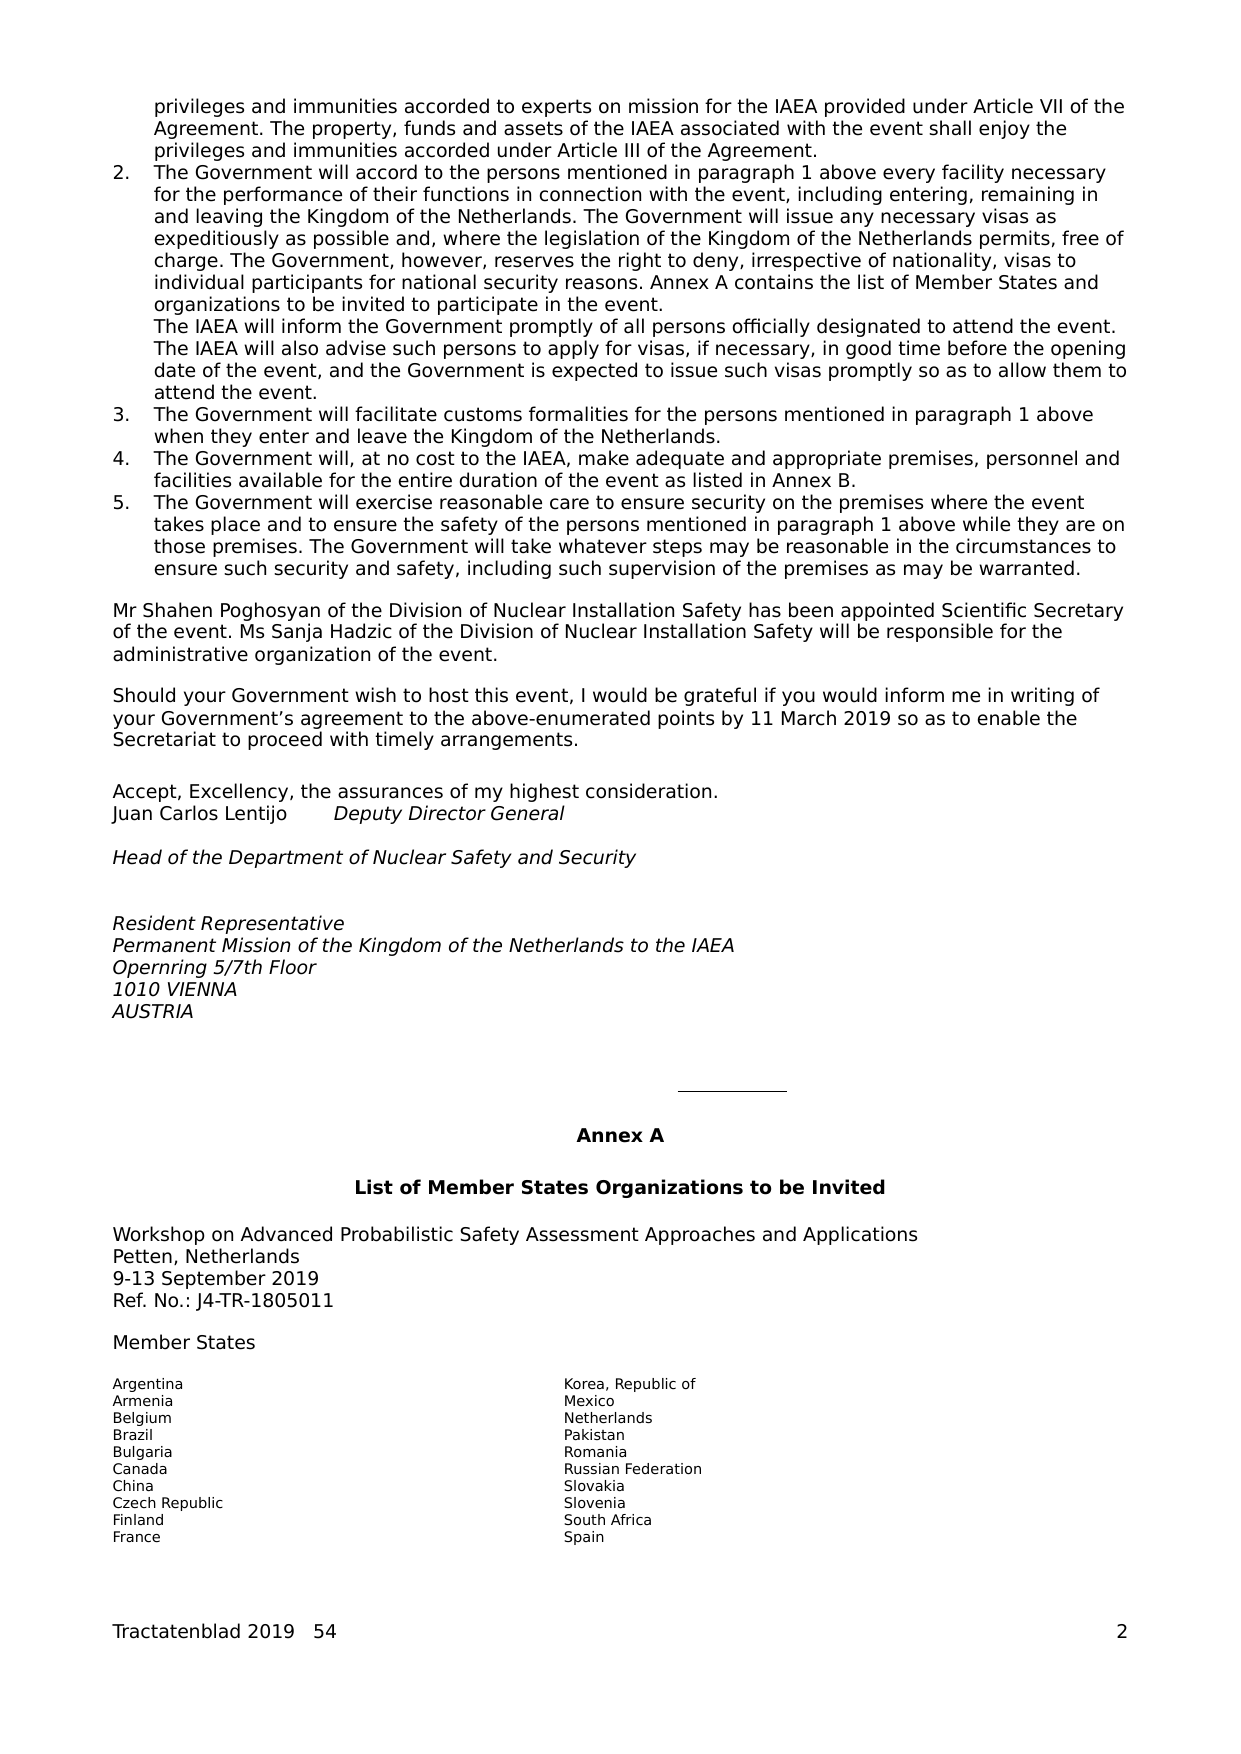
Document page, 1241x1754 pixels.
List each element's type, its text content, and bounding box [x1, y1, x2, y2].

table_cell Armenia [112, 1393, 558, 1410]
table_cell Czech Republic [112, 1495, 558, 1512]
table_cell Belgium [112, 1410, 558, 1427]
text 3. The Government will facilitate customs formalities for the persons mentioned in paragraph 1 above when they enter and leave the Kingdom of the Netherlands. [112, 404, 1128, 448]
table_cell Canada [112, 1461, 558, 1478]
text Workshop on Advanced Probabilistic Safety Assessment Approaches and Applications [112, 1224, 1128, 1246]
text Accept, Excellency, the assurances of my highest consideration. [112, 781, 1128, 803]
subtitle List of Member States Organizations to be Invited [112, 1177, 1128, 1199]
table_cell China [112, 1478, 558, 1495]
table_cell Slovakia [558, 1478, 1128, 1495]
text Petten, Netherlands [112, 1246, 1128, 1268]
table_cell Slovenia [558, 1495, 1128, 1512]
text 4. The Government will, at no cost to the IAEA, make adequate and appropriate premises, personnel and facilities available for the entire duration of the event as listed in Annex B. [112, 448, 1128, 492]
table_cell Russian Federation [558, 1461, 1128, 1478]
text Permanent Mission of the Kingdom of the Netherlands to the IAEA [112, 935, 1128, 957]
table_cell Finland [112, 1512, 558, 1529]
text Juan Carlos Lentijo Deputy Director General Head of the Department of Nuclear Safety and Security [112, 803, 1128, 913]
text privileges and immunities accorded to experts on mission for the IAEA provided under Article VII of the Agreement. The property, funds and assets of the IAEA associated with the event shall enjoy the privileges and immunities accorded under Article III of the Agreement. [112, 96, 1128, 162]
table_header Korea, Republic of [558, 1376, 1128, 1393]
text Opernring 5/7th Floor [112, 957, 1128, 979]
text Member States [112, 1332, 1128, 1354]
text 2. The Government will accord to the persons mentioned in paragraph 1 above every facility necessary for the performance of their functions in connection with the event, including entering, remaining in and leaving the Kingdom of the Netherlands. The Government will issue any necessary visas as expeditiously as possible and, where the legislation of the Kingdom of the Netherlands permits, free of charge. The Government, however, reserves the right to deny, irrespective of nationality, visas to individual participants for national security reasons. Annex A contains the list of Member States and organizations to be invited to participate in the event. [112, 162, 1128, 316]
table_cell Romania [558, 1444, 1128, 1461]
text Resident Representative [112, 913, 1128, 935]
text Ref. No.: J4-TR-1805011 [112, 1290, 1128, 1312]
table_cell France [112, 1529, 558, 1546]
subtitle Annex A [112, 1125, 1128, 1147]
table_header Argentina [112, 1376, 558, 1393]
table_cell Bulgaria [112, 1444, 558, 1461]
text The IAEA will inform the Government promptly of all persons officially designated to attend the event. The IAEA will also advise such persons to apply for visas, if necessary, in good time before the opening date of the event, and the Government is expected to issue such visas promptly so as to allow them to attend the event. [153, 316, 1128, 404]
text 1010 VIENNA [112, 979, 1128, 1001]
table_cell Pakistan [558, 1427, 1128, 1444]
text AUSTRIA [112, 1001, 1128, 1023]
text 9-13 September 2019 [112, 1268, 1128, 1290]
table_cell Spain [558, 1529, 1128, 1546]
table_cell Mexico [558, 1393, 1128, 1410]
table_cell South Africa [558, 1512, 1128, 1529]
text Should your Government wish to host this event, I would be grateful if you would inform me in writing of your Government’s agreement to the above-enumerated points by 11 March 2019 so as to enable the Secretariat to proceed with timely arrangements. [112, 685, 1128, 751]
text 5. The Government will exercise reasonable care to ensure security on the premises where the event takes place and to ensure the safety of the persons mentioned in paragraph 1 above while they are on those premises. The Government will take whatever steps may be reasonable in the circumstances to ensure such security and safety, including such supervision of the premises as may be warranted. [112, 492, 1128, 579]
table_cell Brazil [112, 1427, 558, 1444]
table_cell Netherlands [558, 1410, 1128, 1427]
text Mr Shahen Poghosyan of the Division of Nuclear Installation Safety has been appointed Scientific Secretary of the event. Ms Sanja Hadzic of the Division of Nuclear Installation Safety will be responsible for the administrative organization of the event. [112, 599, 1128, 665]
